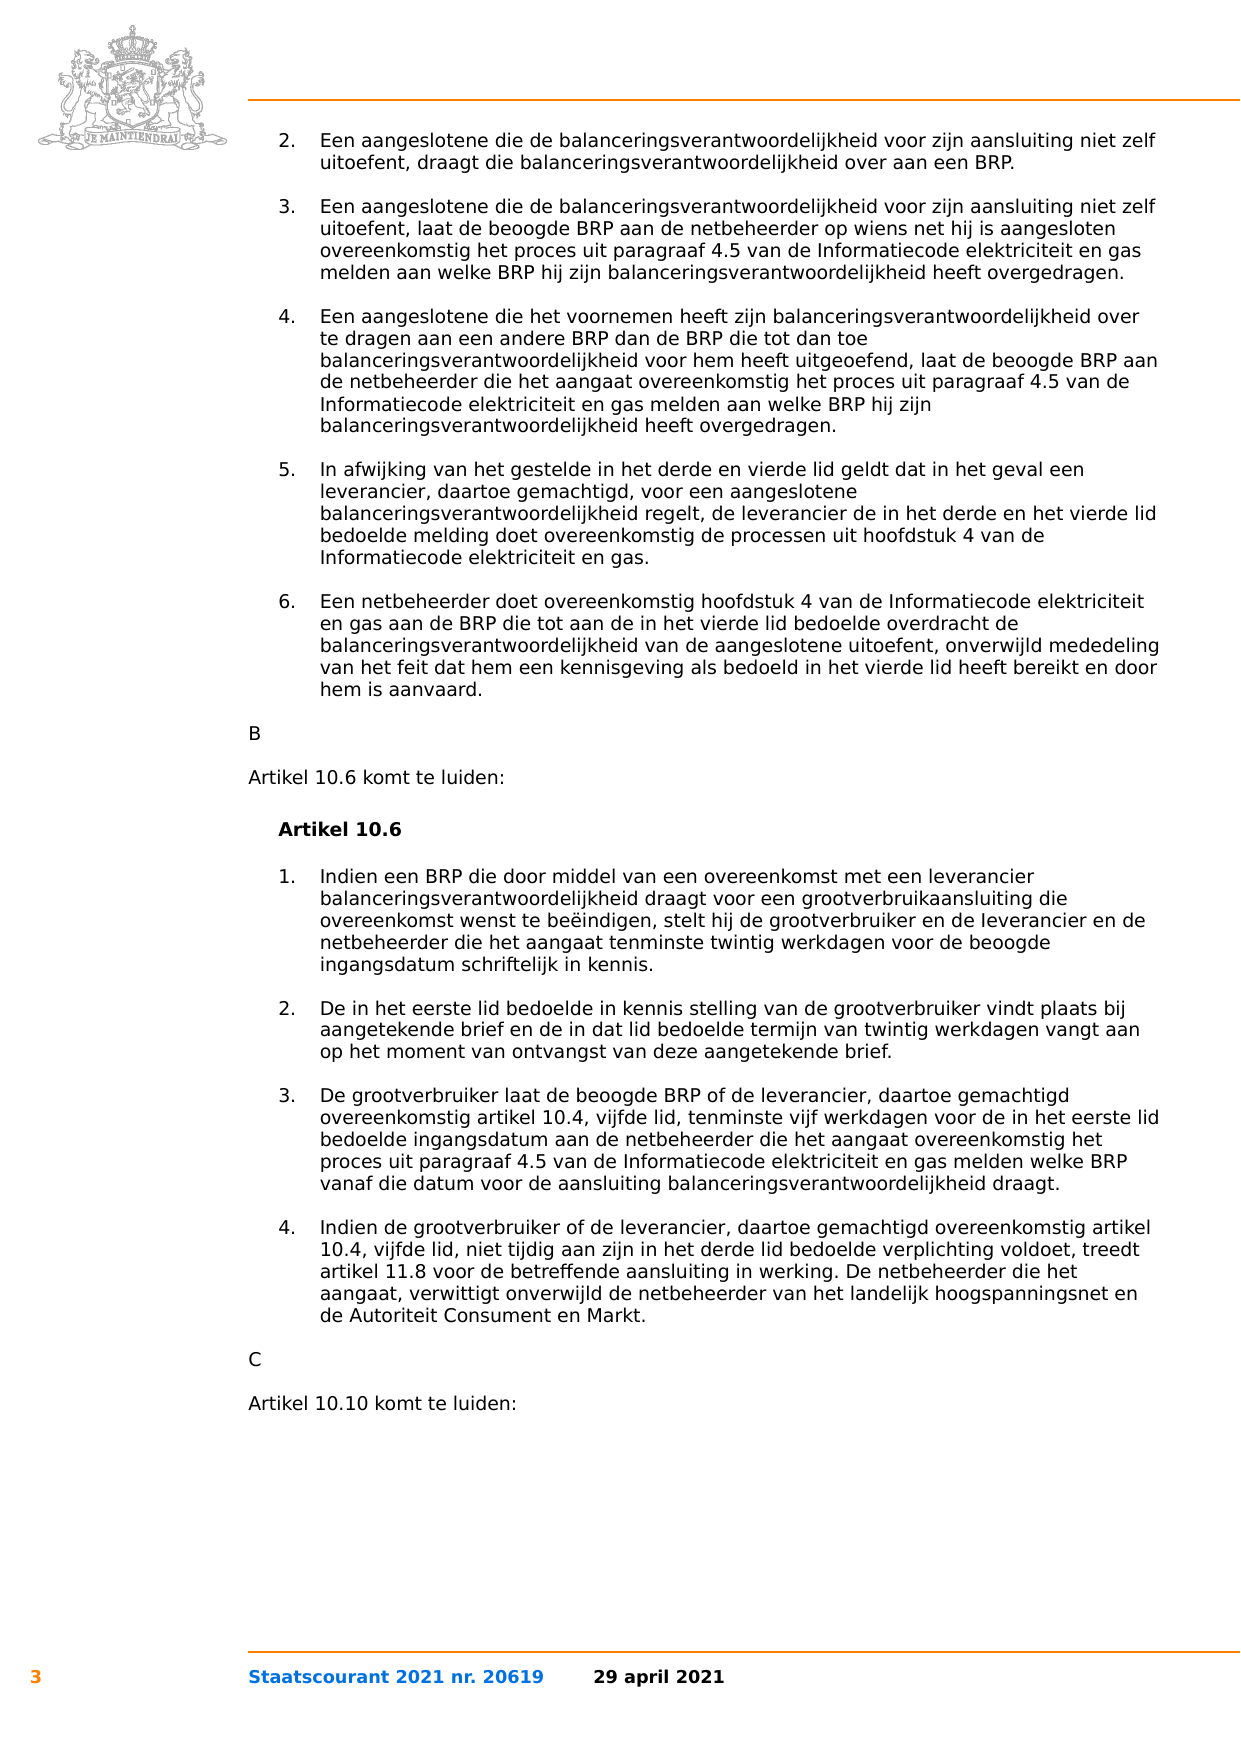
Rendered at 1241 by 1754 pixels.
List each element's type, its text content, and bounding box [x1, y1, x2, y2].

text 6. Een netbeheerder doet overeenkomstig hoofdstuk 4 van de Informatiecode elektriciteit en gas aan de BRP die tot aan de in het vierde lid bedoelde overdracht de balanceringsverantwoordelijkheid van de aangeslotene uitoefent, onverwijld mededeling van het feit dat hem een kennisgeving als bedoeld in het vierde lid heeft bereikt en door hem is aanvaard. [278, 591, 1163, 701]
text 3. Een aangeslotene die de balanceringsverantwoordelijkheid voor zijn aansluiting niet zelf uitoefent, laat de beoogde BRP aan de netbeheerder op wiens net hij is aangesloten overeenkomstig het proces uit paragraaf 4.5 van de Informatiecode elektriciteit en gas melden aan welke BRP hij zijn balanceringsverantwoordelijkheid heeft overgedragen. [278, 196, 1163, 284]
text 5. In afwijking van het gestelde in het derde en vierde lid geldt dat in het geval een leverancier, daartoe gemachtigd, voor een aangeslotene balanceringsverantwoordelijkheid regelt, de leverancier de in het derde en het vierde lid bedoelde melding doet overeenkomstig de processen uit hoofdstuk 4 van de Informatiecode elektriciteit en gas. [278, 459, 1163, 569]
text C [248, 1349, 1163, 1371]
text B [248, 723, 1163, 745]
text Artikel 10.10 komt te luiden: [248, 1393, 1163, 1414]
text 4. Een aangeslotene die het voornemen heeft zijn balanceringsverantwoordelijkheid over te dragen aan een andere BRP dan de BRP die tot dan toe balanceringsverantwoordelijkheid voor hem heeft uitgeoefend, laat de beoogde BRP aan de netbeheerder die het aangaat overeenkomstig het proces uit paragraaf 4.5 van de Informatiecode elektriciteit en gas melden aan welke BRP hij zijn balanceringsverantwoordelijkheid heeft overgedragen. [278, 306, 1163, 437]
text 1. Indien een BRP die door middel van een overeenkomst met een leverancier balanceringsverantwoordelijkheid draagt voor een grootverbruikaansluiting die overeenkomst wenst te beëindigen, stelt hij de grootverbruiker en de Ieverancier en de netbeheerder die het aangaat tenminste twintig werkdagen voor de beoogde ingangsdatum schriftelijk in kennis. [278, 866, 1163, 976]
text Artikel 10.6 komt te luiden: [248, 767, 1163, 789]
text 3. De grootverbruiker laat de beoogde BRP of de leverancier, daartoe gemachtigd overeenkomstig artikel 10.4, vijfde lid, tenminste vijf werkdagen voor de in het eerste lid bedoelde ingangsdatum aan de netbeheerder die het aangaat overeenkomstig het proces uit paragraaf 4.5 van de Informatiecode elektriciteit en gas melden welke BRP vanaf die datum voor de aansluiting balanceringsverantwoordelijkheid draagt. [278, 1085, 1163, 1195]
text 2. De in het eerste lid bedoelde in kennis stelling van de grootverbruiker vindt plaats bij aangetekende brief en de in dat lid bedoelde termijn van twintig werkdagen vangt aan op het moment van ontvangst van deze aangetekende brief. [278, 997, 1163, 1063]
subtitle Artikel 10.6 [278, 819, 1163, 841]
picture [38, 25, 227, 150]
text 2. Een aangeslotene die de balanceringsverantwoordelijkheid voor zijn aansluiting niet zelf uitoefent, draagt die balanceringsverantwoordelijkheid over aan een BRP. [278, 130, 1163, 174]
text 4. Indien de grootverbruiker of de leverancier, daartoe gemachtigd overeenkomstig artikel 10.4, vijfde lid, niet tijdig aan zijn in het derde lid bedoelde verplichting voldoet, treedt artikel 11.8 voor de betreffende aansluiting in werking. De netbeheerder die het aangaat, verwittigt onverwijld de netbeheerder van het landelijk hoogspanningsnet en de Autoriteit Consument en Markt. [278, 1217, 1163, 1327]
